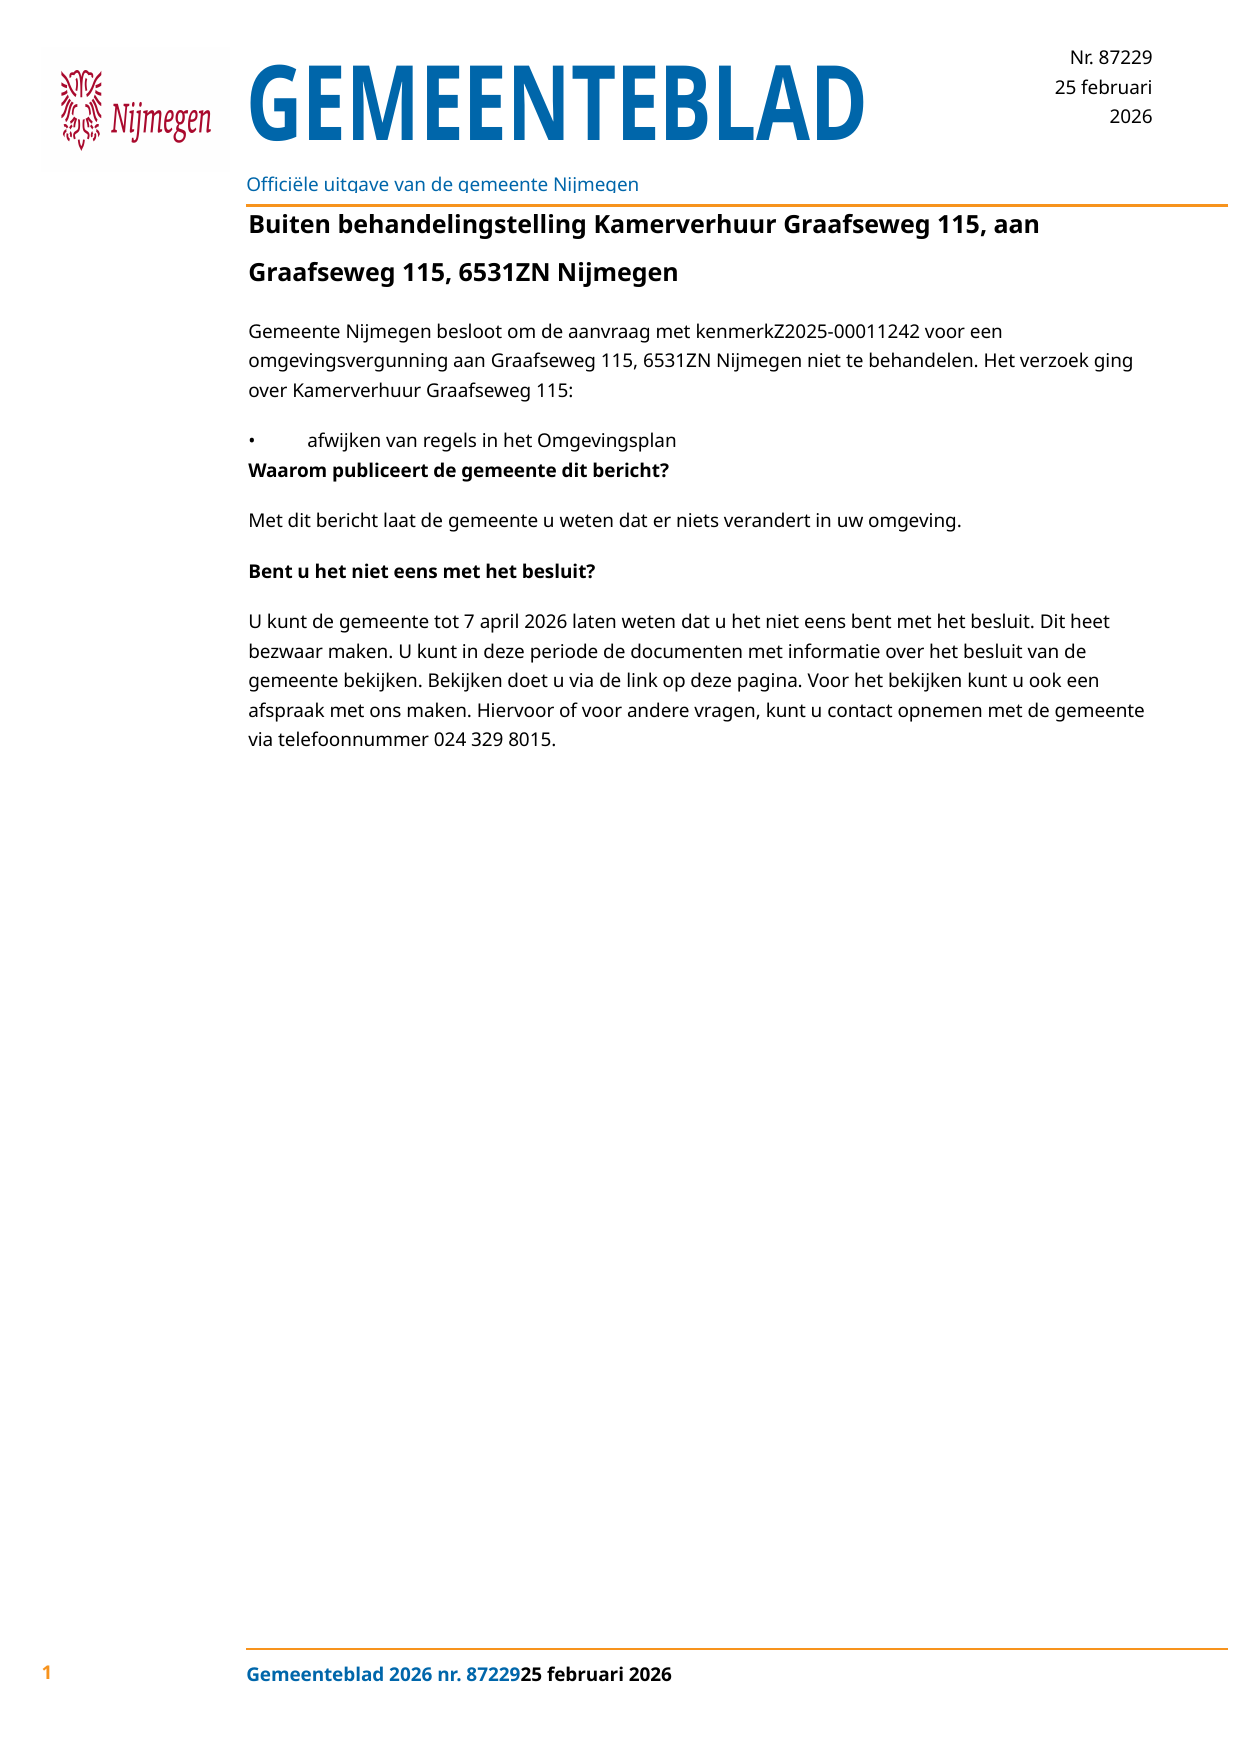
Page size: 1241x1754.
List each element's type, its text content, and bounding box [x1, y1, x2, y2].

text Bent u het niet eens met het besluit? [248, 558, 1152, 584]
picture [41, 47, 231, 172]
text Waarom publiceert de gemeente dit bericht? [248, 457, 1152, 483]
text Met dit bericht laat de gemeente u weten dat er niets verandert in uw omgeving. [248, 507, 1152, 533]
list afwijken van regels in het Omgevingsplan [248, 427, 1152, 453]
text U kunt de gemeente tot 7 april 2026 laten weten dat u het niet eens bent met het besluit. Dit heet bezwaar maken. U kunt in deze periode de documenten met informatie over het besluit van de gemeente bekijken. Bekijken doet u via de link op deze pagina. Voor het bekijken kunt u ook een afspraak met ons maken. Hiervoor of voor andere vragen, kunt u contact opnemen met de gemeente via telefoonnummer 024 329 8015. [248, 608, 1152, 752]
text Buiten behandelingstelling Kamerverhuur Graafseweg 115, aan Graafseweg 115, 6531ZN Nijmegen [248, 207, 1152, 288]
text Gemeente Nijmegen besloot om de aanvraag met kenmerkZ2025-00011242 voor een omgevingsvergunning aan Graafseweg 115, 6531ZN Nijmegen niet te behandelen. Het verzoek ging over Kamerverhuur Graafseweg 115: [248, 318, 1152, 403]
